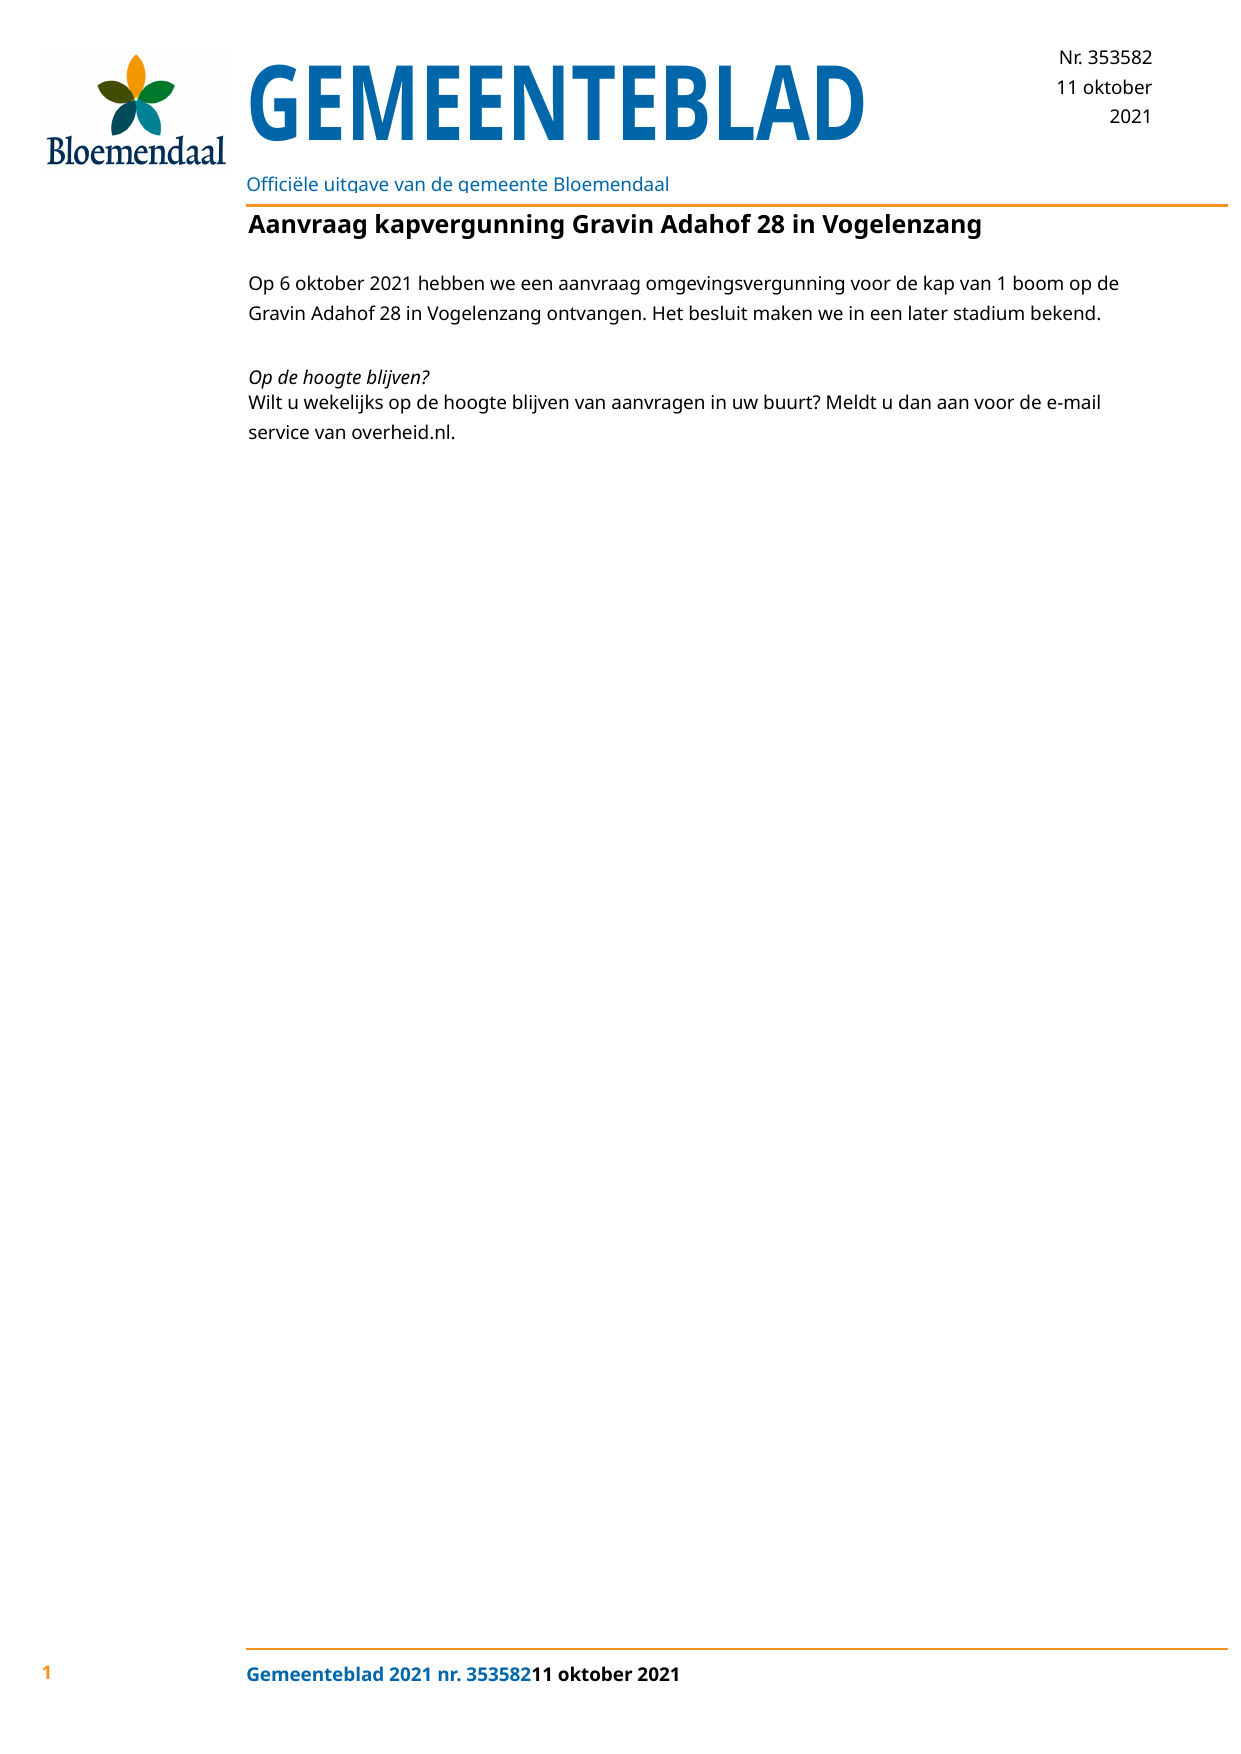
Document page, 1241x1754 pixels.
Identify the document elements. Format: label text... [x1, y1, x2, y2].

text Op 6 oktober 2021 hebben we een aanvraag omgevingsvergunning voor de kap van 1 boom op de Gravin Adahof 28 in Vogelenzang ontvangen. Het besluit maken we in een later stadium bekend. [248, 270, 1152, 326]
text Wilt u wekelijks op de hoogte blijven van aanvragen in uw buurt? Meldt u dan aan voor de e-mail service van overheid.nl. [248, 389, 1152, 445]
text Aanvraag kapvergunning Gravin Adahof 28 in Vogelenzang [248, 207, 1152, 241]
picture [41, 47, 231, 172]
text Op de hoogte blijven? [248, 364, 1152, 389]
